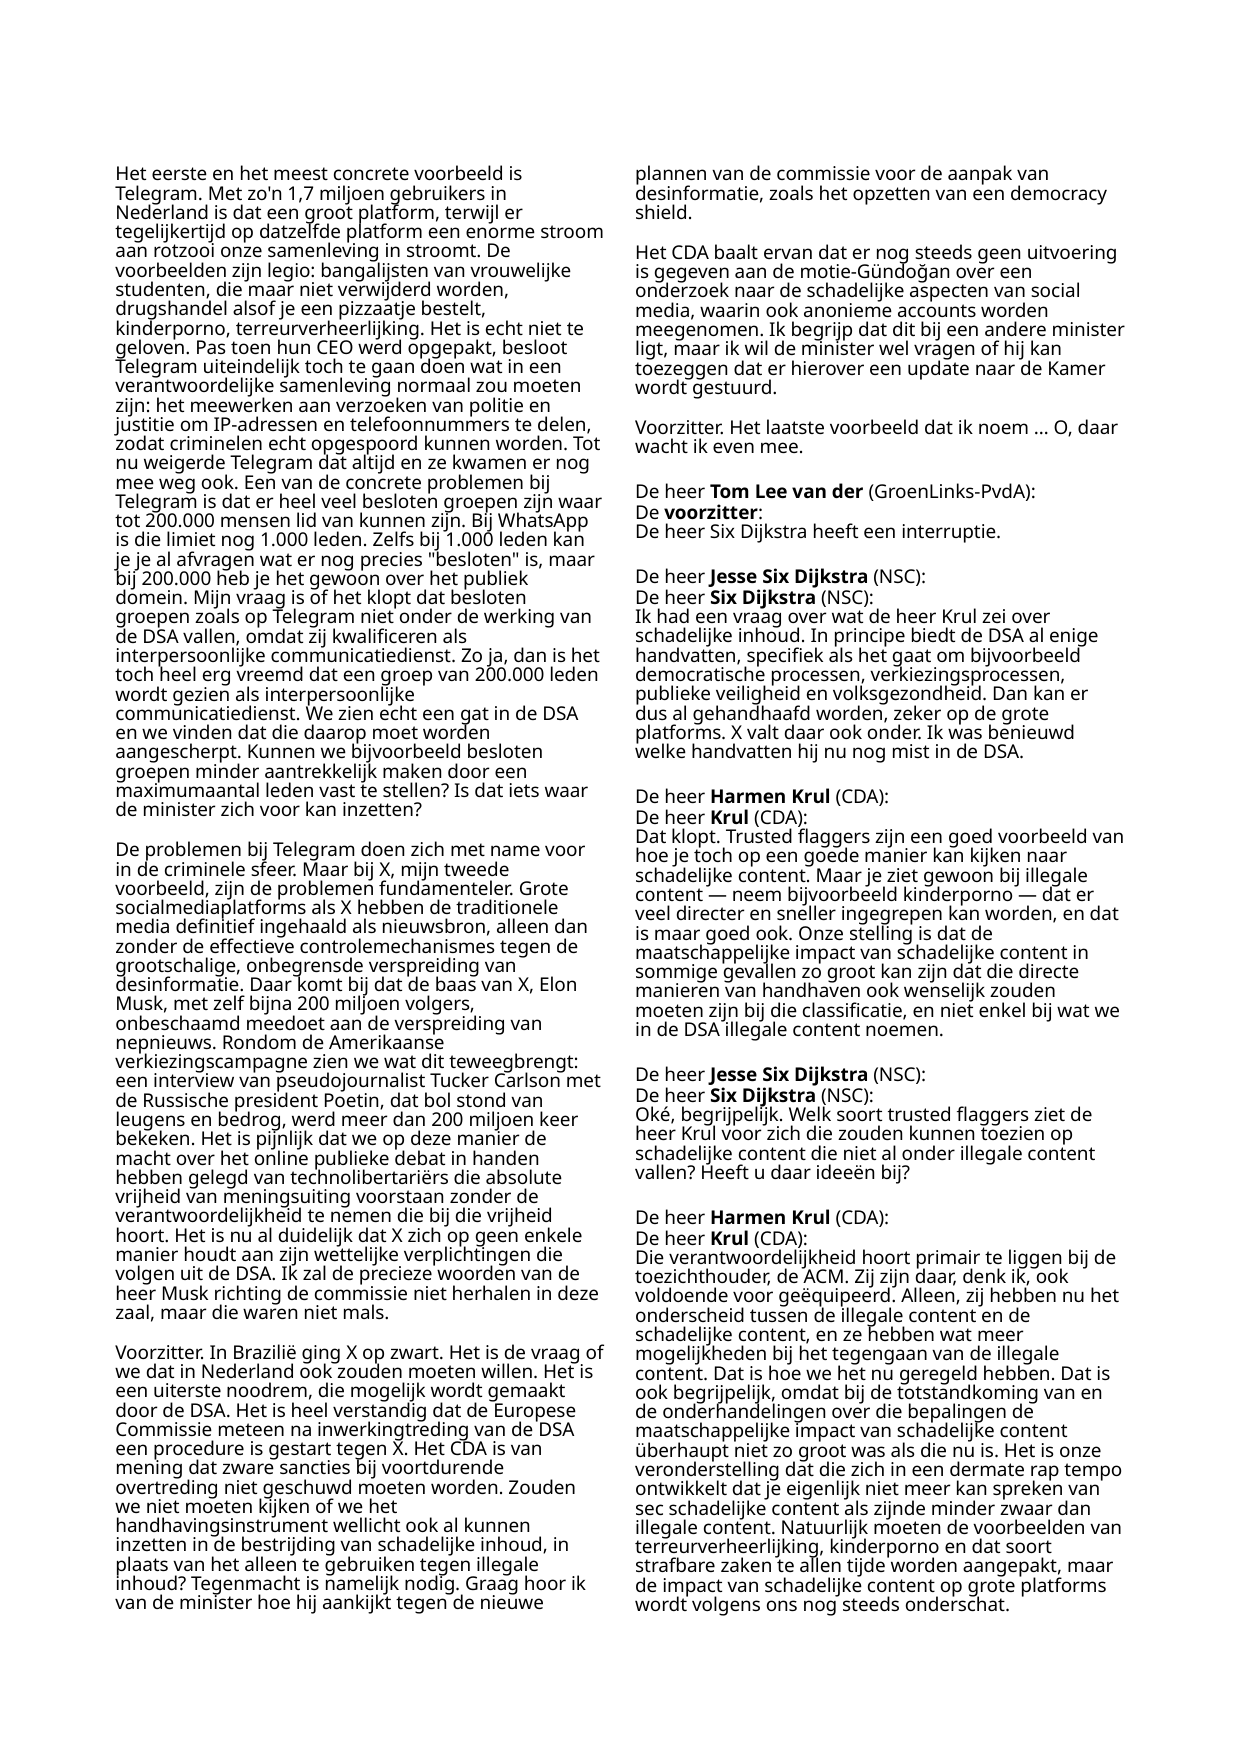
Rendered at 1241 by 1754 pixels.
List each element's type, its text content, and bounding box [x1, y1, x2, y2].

text Ik had een vraag over wat de heer Krul zei over schadelijke inhoud. In principe biedt de DSA al enige handvatten, specifiek als het gaat om bijvoorbeeld democratische processen, verkiezingsprocessen, publieke veiligheid en volksgezondheid. Dan kan er dus al gehandhaafd worden, zeker op de grote platforms. X valt daar ook onder. Ik was benieuwd welke handvatten hij nu nog mist in de DSA. [635, 608, 1125, 762]
text De heer Krul (CDA): [635, 809, 1125, 828]
text Voorzitter. Het laatste voorbeeld dat ik noem … O, daar wacht ik even mee. [635, 419, 1125, 457]
text Dat klopt. Trusted flaggers zijn een goed voorbeeld van hoe je toch op een goede manier kan kijken naar schadelijke content. Maar je ziet gewoon bij illegale content — neem bijvoorbeeld kinderporno — dat er veel directer en sneller ingegrepen kan worden, en dat is maar goed ook. Onze stelling is dat de maatschappelijke impact van schadelijke content in sommige gevallen zo groot kan zijn dat die directe manieren van handhaven ook wenselijk zouden moeten zijn bij die classificatie, en niet enkel bij wat we in de DSA illegale content noemen. [635, 828, 1125, 1040]
text De heer Jesse Six Dijkstra (NSC): [635, 1061, 1125, 1087]
text De heer Six Dijkstra (NSC): [635, 1087, 1125, 1106]
text De voorzitter: [635, 504, 1125, 523]
text Voorzitter. In Brazilië ging X op zwart. Het is de vraag of we dat in Nederland ook zouden moeten willen. Het is een uiterste noodrem, die mogelijk wordt gemaakt door de DSA. Het is heel verstandig dat de Europese Commissie meteen na inwerkingtreding van de DSA een procedure is gestart tegen X. Het CDA is van mening dat zware sancties bij voortdurende overtreding niet geschuwd moeten worden. Zouden we niet moeten kijken of we het handhavingsinstrument wellicht ook al kunnen inzetten in de bestrijding van schadelijke inhoud, in plaats van het alleen te gebruiken tegen illegale inhoud? Tegenmacht is namelijk nodig. Graag hoor ik van de minister hoe hij aankijkt tegen de nieuwe [115, 1344, 605, 1613]
text De heer Krul (CDA): [635, 1230, 1125, 1249]
text Het eerste en het meest concrete voorbeeld is Telegram. Met zo'n 1,7 miljoen gebruikers in Nederland is dat een groot platform, terwijl er tegelijkertijd op datzelfde platform een enorme stroom aan rotzooi onze samenleving in stroomt. De voorbeelden zijn legio: bangalijsten van vrouwelijke studenten, die maar niet verwijderd worden, drugshandel alsof je een pizzaatje bestelt, kinderporno, terreurverheerlijking. Het is echt niet te geloven. Pas toen hun CEO werd opgepakt, besloot Telegram uiteindelijk toch te gaan doen wat in een verantwoordelijke samenleving normaal zou moeten zijn: het meewerken aan verzoeken van politie en justitie om IP-adressen en telefoonnummers te delen, zodat criminelen echt opgespoord kunnen worden. Tot nu weigerde Telegram dat altijd en ze kwamen er nog mee weg ook. Een van de concrete problemen bij Telegram is dat er heel veel besloten groepen zijn waar tot 200.000 mensen lid van kunnen zijn. Bij WhatsApp is die limiet nog 1.000 leden. Zelfs bij 1.000 leden kan je je al afvragen wat er nog precies "besloten" is, maar bij 200.000 heb je het gewoon over het publiek domein. Mijn vraag is of het klopt dat besloten groepen zoals op Telegram niet onder de werking van de DSA vallen, omdat zij kwalificeren als interpersoonlijke communicatiedienst. Zo ja, dan is het toch heel erg vreemd dat een groep van 200.000 leden wordt gezien als interpersoonlijke communicatiedienst. We zien echt een gat in de DSA en we vinden dat die daarop moet worden aangescherpt. Kunnen we bijvoorbeeld besloten groepen minder aantrekkelijk maken door een maximumaantal leden vast te stellen? Is dat iets waar de minister zich voor kan inzetten? [115, 165, 605, 821]
text Het CDA baalt ervan dat er nog steeds geen uitvoering is gegeven aan de motie-Gündoğan over een onderzoek naar de schadelijke aspecten van social media, waarin ook anonieme accounts worden meegenomen. Ik begrijp dat dit bij een andere minister ligt, maar ik wil de minister wel vragen of hij kan toezeggen dat er hierover een update naar de Kamer wordt gestuurd. [635, 244, 1125, 398]
text Die verantwoordelijkheid hoort primair te liggen bij de toezichthouder, de ACM. Zij zijn daar, denk ik, ook voldoende voor geëquipeerd. Alleen, zij hebben nu het onderscheid tussen de illegale content en de schadelijke content, en ze hebben wat meer mogelijkheden bij het tegengaan van de illegale content. Dat is hoe we het nu geregeld hebben. Dat is ook begrijpelijk, omdat bij de totstandkoming van en de onderhandelingen over die bepalingen de maatschappelijke impact van schadelijke content überhaupt niet zo groot was als die nu is. Het is onze veronderstelling dat die zich in een dermate rap tempo ontwikkelt dat je eigenlijk niet meer kan spreken van sec schadelijke content als zijnde minder zwaar dan illegale content. Natuurlijk moeten de voorbeelden van terreurverheerlijking, kinderporno en dat soort strafbare zaken te allen tijde worden aangepakt, maar de impact van schadelijke content op grote platforms wordt volgens ons nog steeds onderschat. [635, 1249, 1125, 1615]
text De heer Tom Lee van der (GroenLinks-PvdA): [635, 478, 1125, 504]
text plannen van de commissie voor de aanpak van desinformatie, zoals het opzetten van een democracy shield. [635, 165, 1125, 223]
text De heer Harmen Krul (CDA): [635, 783, 1125, 809]
text De heer Jesse Six Dijkstra (NSC): [635, 563, 1125, 589]
text Oké, begrijpelijk. Welk soort trusted flaggers ziet de heer Krul voor zich die zouden kunnen toezien op schadelijke content die niet al onder illegale content vallen? Heeft u daar ideeën bij? [635, 1106, 1125, 1183]
text De heer Six Dijkstra (NSC): [635, 589, 1125, 608]
text De heer Six Dijkstra heeft een interruptie. [635, 523, 1125, 542]
text De heer Harmen Krul (CDA): [635, 1204, 1125, 1230]
text De problemen bij Telegram doen zich met name voor in de criminele sfeer. Maar bij X, mijn tweede voorbeeld, zijn de problemen fundamenteler. Grote socialmediaplatforms als X hebben de traditionele media definitief ingehaald als nieuwsbron, alleen dan zonder de effectieve controlemechanismes tegen de grootschalige, onbegrensde verspreiding van desinformatie. Daar komt bij dat de baas van X, Elon Musk, met zelf bijna 200 miljoen volgers, onbeschaamd meedoet aan de verspreiding van nepnieuws. Rondom de Amerikaanse verkiezingscampagne zien we wat dit teweegbrengt: een interview van pseudojournalist Tucker Carlson met de Russische president Poetin, dat bol stond van leugens en bedrog, werd meer dan 200 miljoen keer bekeken. Het is pijnlijk dat we op deze manier de macht over het online publieke debat in handen hebben gelegd van technolibertariërs die absolute vrijheid van meningsuiting voorstaan zonder de verantwoordelijkheid te nemen die bij die vrijheid hoort. Het is nu al duidelijk dat X zich op geen enkele manier houdt aan zijn wettelijke verplichtingen die volgen uit de DSA. Ik zal de precieze woorden van de heer Musk richting de commissie niet herhalen in deze zaal, maar die waren niet mals. [115, 841, 605, 1323]
